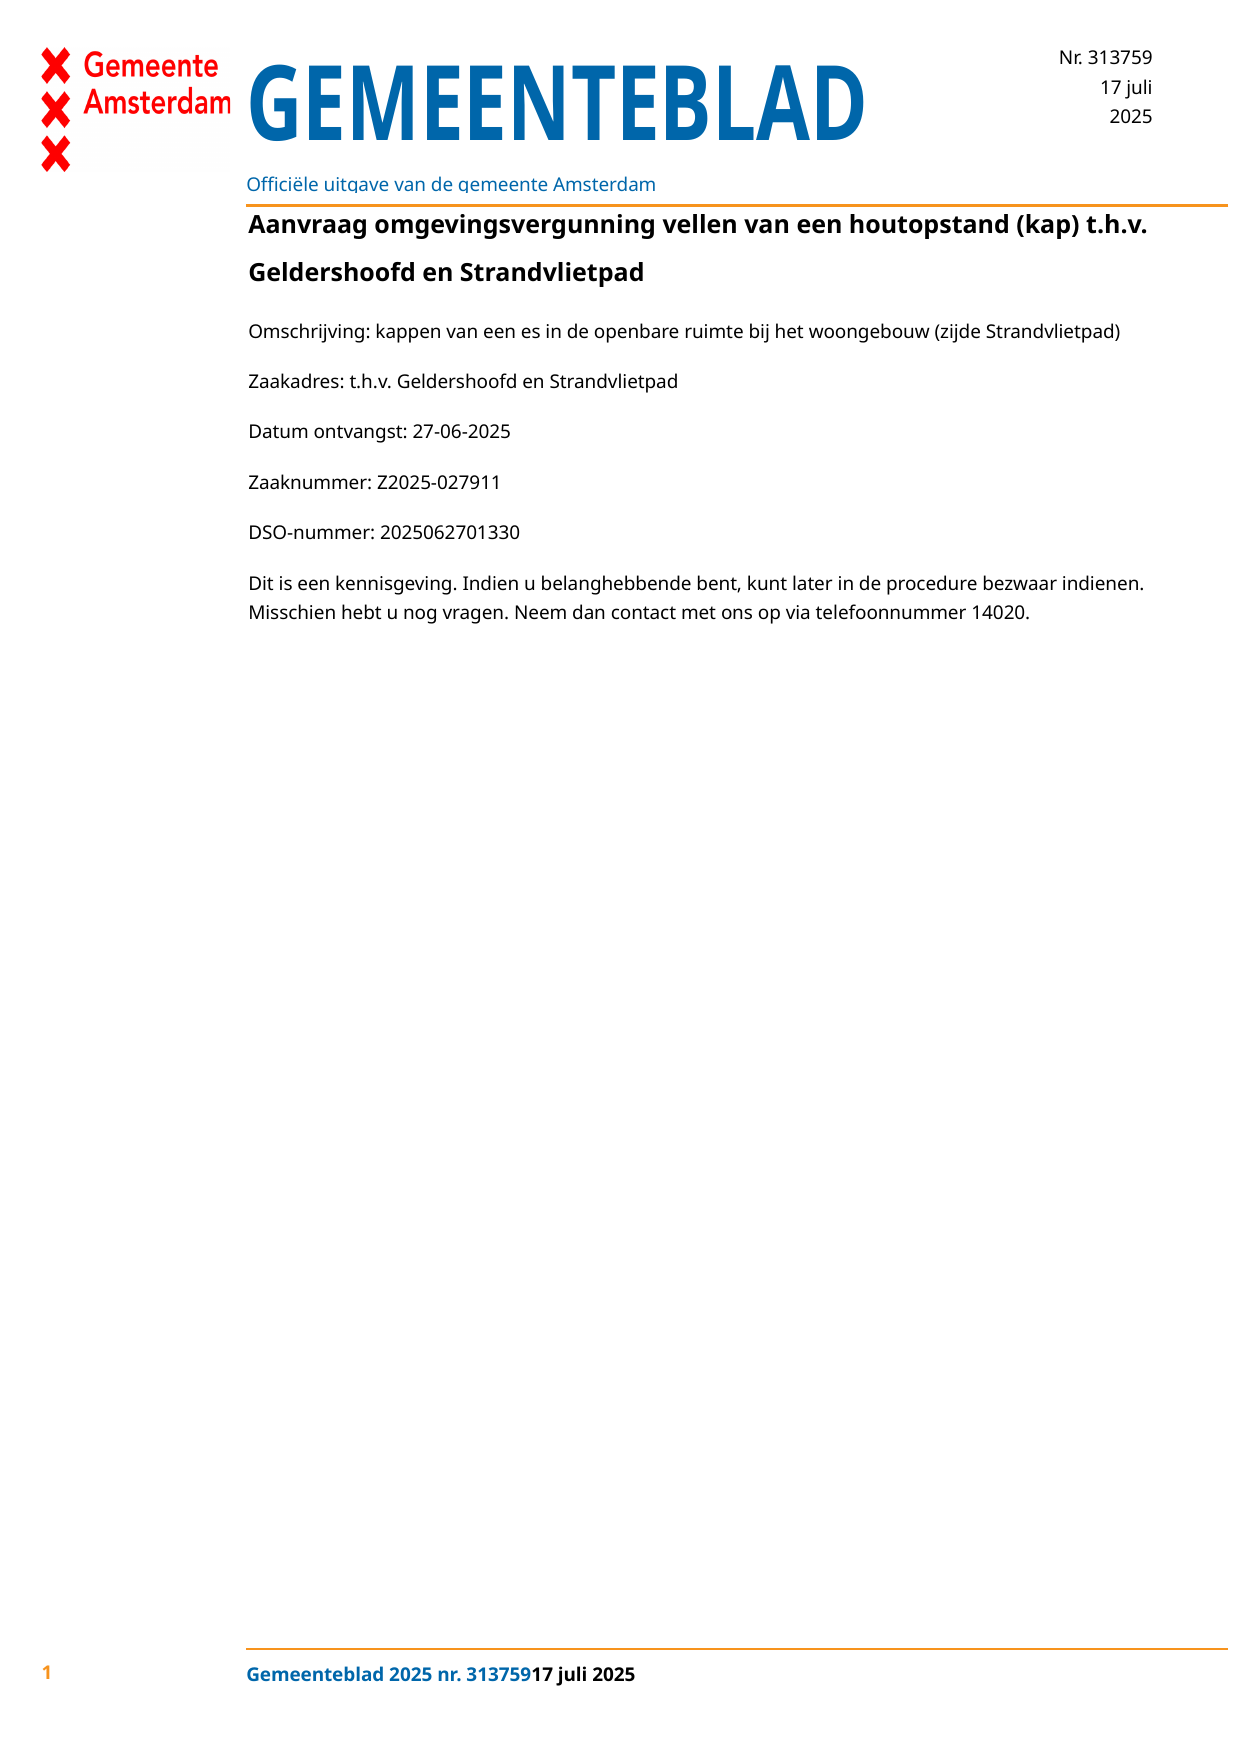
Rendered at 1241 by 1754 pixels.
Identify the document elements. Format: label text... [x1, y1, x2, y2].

text Aanvraag omgevingsvergunning vellen van een houtopstand (kap) t.h.v. Geldershoofd en Strandvlietpad [248, 207, 1152, 288]
text Zaakadres: t.h.v. Geldershoofd en Strandvlietpad [248, 368, 1152, 394]
text Dit is een kennisgeving. Indien u belanghebbende bent, kunt later in de procedure bezwaar indienen. Misschien hebt u nog vragen. Neem dan contact met ons op via telefoonnummer 14020. [248, 570, 1152, 625]
text Datum ontvangst: 27-06-2025 [248, 419, 1152, 444]
text Omschrijving: kappen van een es in de openbare ruimte bij het woongebouw (zijde Strandvlietpad) [248, 318, 1152, 344]
picture [41, 47, 231, 172]
text Zaaknummer: Z2025-027911 [248, 469, 1152, 495]
text DSO-nummer: 2025062701330 [248, 519, 1152, 545]
